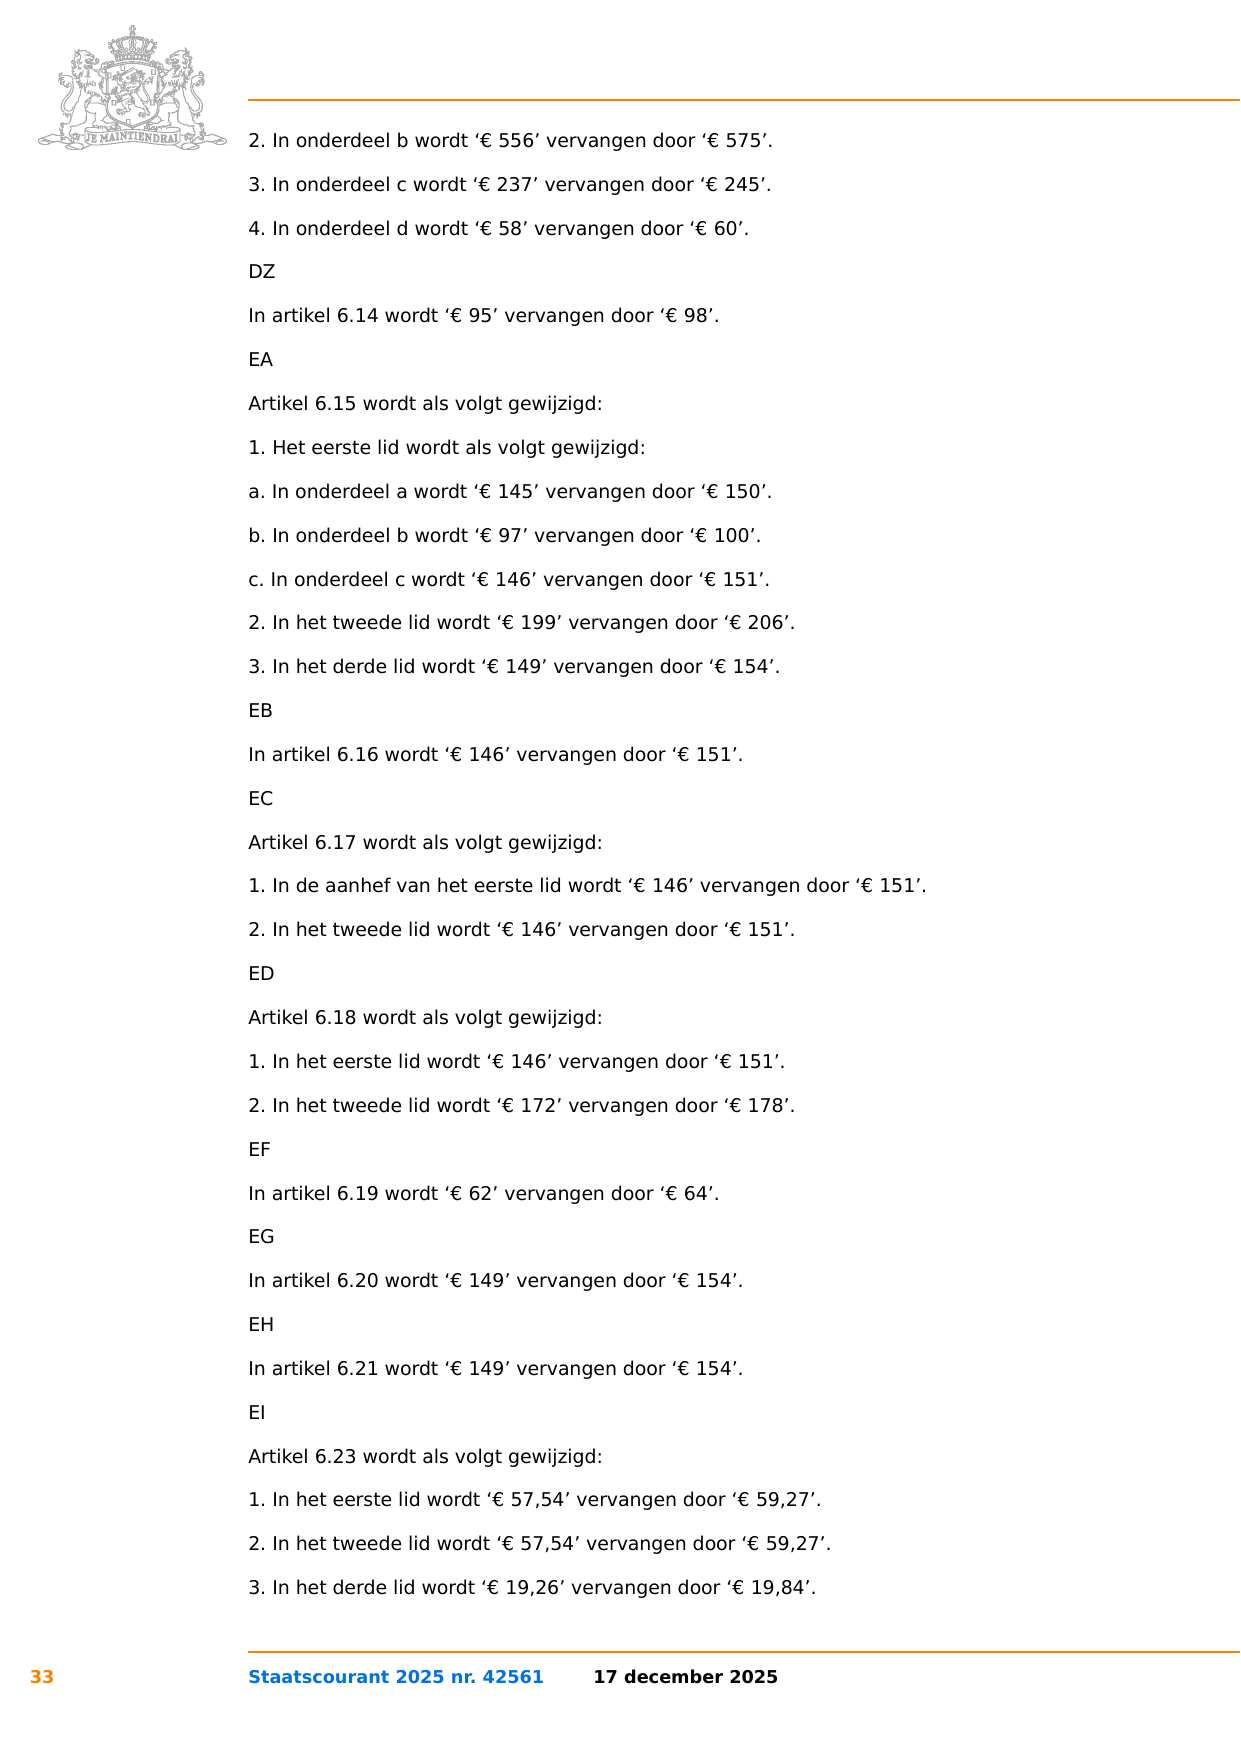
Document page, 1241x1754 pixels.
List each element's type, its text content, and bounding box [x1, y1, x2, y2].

text EI [248, 1402, 1163, 1424]
text EH [248, 1314, 1163, 1336]
text 4. In onderdeel d wordt ‘€ 58’ vervangen door ‘€ 60’. [248, 218, 1163, 239]
picture [38, 25, 227, 150]
text DZ [248, 261, 1163, 283]
text In artikel 6.20 wordt ‘€ 149’ vervangen door ‘€ 154’. [248, 1270, 1163, 1292]
text 2. In het tweede lid wordt ‘€ 199’ vervangen door ‘€ 206’. [248, 612, 1163, 634]
text a. In onderdeel a wordt ‘€ 145’ vervangen door ‘€ 150’. [248, 481, 1163, 503]
text Artikel 6.17 wordt als volgt gewijzigd: [248, 832, 1163, 853]
text EA [248, 349, 1163, 371]
text 3. In het derde lid wordt ‘€ 149’ vervangen door ‘€ 154’. [248, 656, 1163, 678]
text 2. In het tweede lid wordt ‘€ 172’ vervangen door ‘€ 178’. [248, 1095, 1163, 1117]
text 1. In het eerste lid wordt ‘€ 146’ vervangen door ‘€ 151’. [248, 1051, 1163, 1073]
text b. In onderdeel b wordt ‘€ 97’ vervangen door ‘€ 100’. [248, 524, 1163, 547]
text EG [248, 1226, 1163, 1248]
text 3. In het derde lid wordt ‘€ 19,26’ vervangen door ‘€ 19,84’. [248, 1577, 1163, 1599]
text Artikel 6.23 wordt als volgt gewijzigd: [248, 1446, 1163, 1467]
text In artikel 6.19 wordt ‘€ 62’ vervangen door ‘€ 64’. [248, 1182, 1163, 1204]
text ED [248, 963, 1163, 985]
text Artikel 6.18 wordt als volgt gewijzigd: [248, 1007, 1163, 1029]
text In artikel 6.21 wordt ‘€ 149’ vervangen door ‘€ 154’. [248, 1358, 1163, 1380]
text 1. In het eerste lid wordt ‘€ 57,54’ vervangen door ‘€ 59,27’. [248, 1489, 1163, 1511]
text 2. In het tweede lid wordt ‘€ 57,54’ vervangen door ‘€ 59,27’. [248, 1533, 1163, 1555]
text 2. In het tweede lid wordt ‘€ 146’ vervangen door ‘€ 151’. [248, 919, 1163, 941]
text EF [248, 1138, 1163, 1161]
text In artikel 6.14 wordt ‘€ 95’ vervangen door ‘€ 98’. [248, 305, 1163, 327]
text 1. In de aanhef van het eerste lid wordt ‘€ 146’ vervangen door ‘€ 151’. [248, 875, 1163, 897]
text 2. In onderdeel b wordt ‘€ 556’ vervangen door ‘€ 575’. [248, 130, 1163, 152]
text In artikel 6.16 wordt ‘€ 146’ vervangen door ‘€ 151’. [248, 744, 1163, 766]
text EB [248, 700, 1163, 722]
text c. In onderdeel c wordt ‘€ 146’ vervangen door ‘€ 151’. [248, 568, 1163, 590]
text Artikel 6.15 wordt als volgt gewijzigd: [248, 393, 1163, 415]
text 3. In onderdeel c wordt ‘€ 237’ vervangen door ‘€ 245’. [248, 174, 1163, 196]
text 1. Het eerste lid wordt als volgt gewijzigd: [248, 437, 1163, 459]
text EC [248, 788, 1163, 810]
